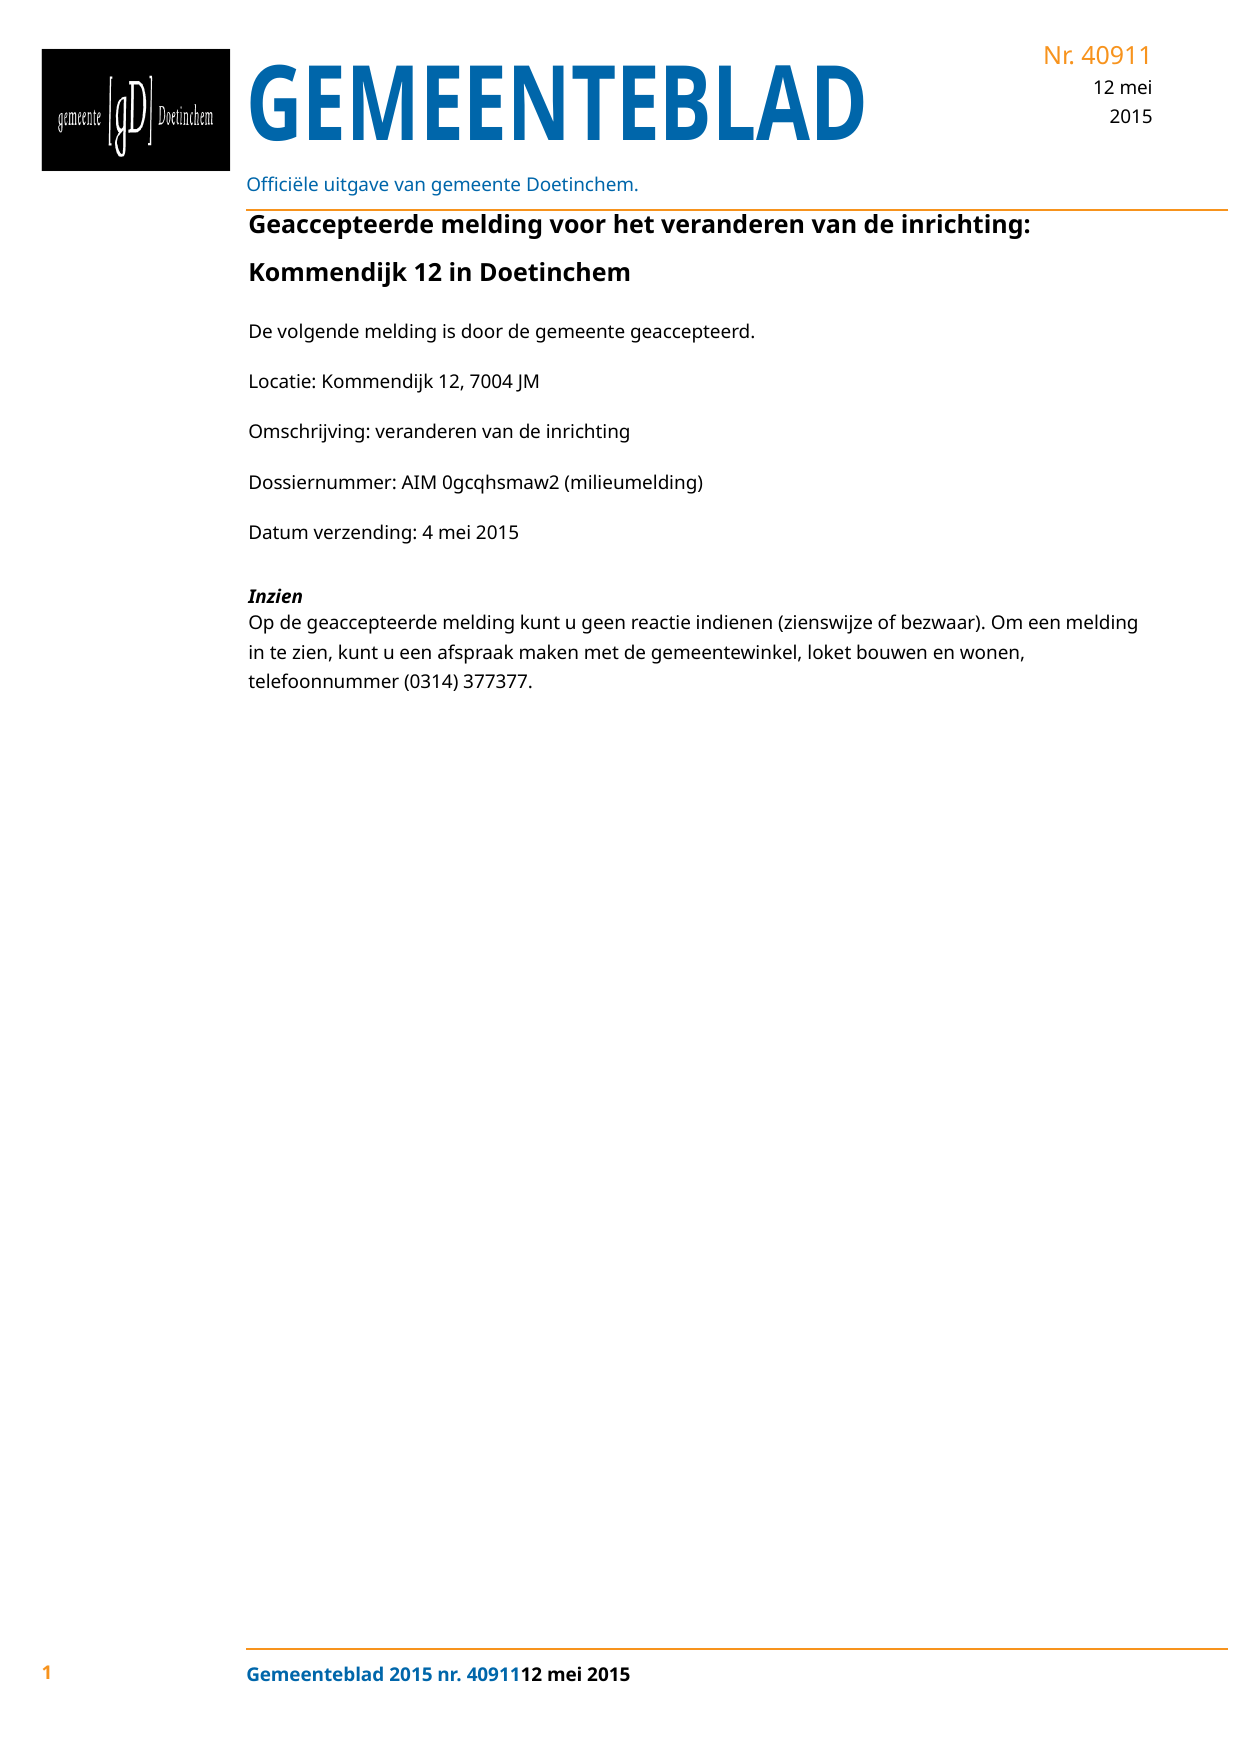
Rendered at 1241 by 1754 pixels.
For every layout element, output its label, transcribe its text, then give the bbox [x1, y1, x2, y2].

text Inzien [248, 583, 1152, 609]
text Dossiernummer: AIM 0gcqhsmaw2 (milieumelding) [248, 469, 1152, 495]
text Op de geaccepteerde melding kunt u geen reactie indienen (zienswijze of bezwaar). Om een melding in te zien, kunt u een afspraak maken met de gemeentewinkel, loket bouwen en wonen, telefoonnummer (0314) 377377. [248, 609, 1152, 694]
text Geaccepteerde melding voor het veranderen van de inrichting: Kommendijk 12 in Doetinchem [248, 211, 1152, 288]
text De volgende melding is door de gemeente geaccepteerd. [248, 318, 1152, 344]
picture [41, 47, 231, 172]
text Datum verzending: 4 mei 2015 [248, 519, 1152, 545]
text Omschrijving: veranderen van de inrichting [248, 419, 1152, 444]
text Locatie: Kommendijk 12, 7004 JM [248, 368, 1152, 394]
